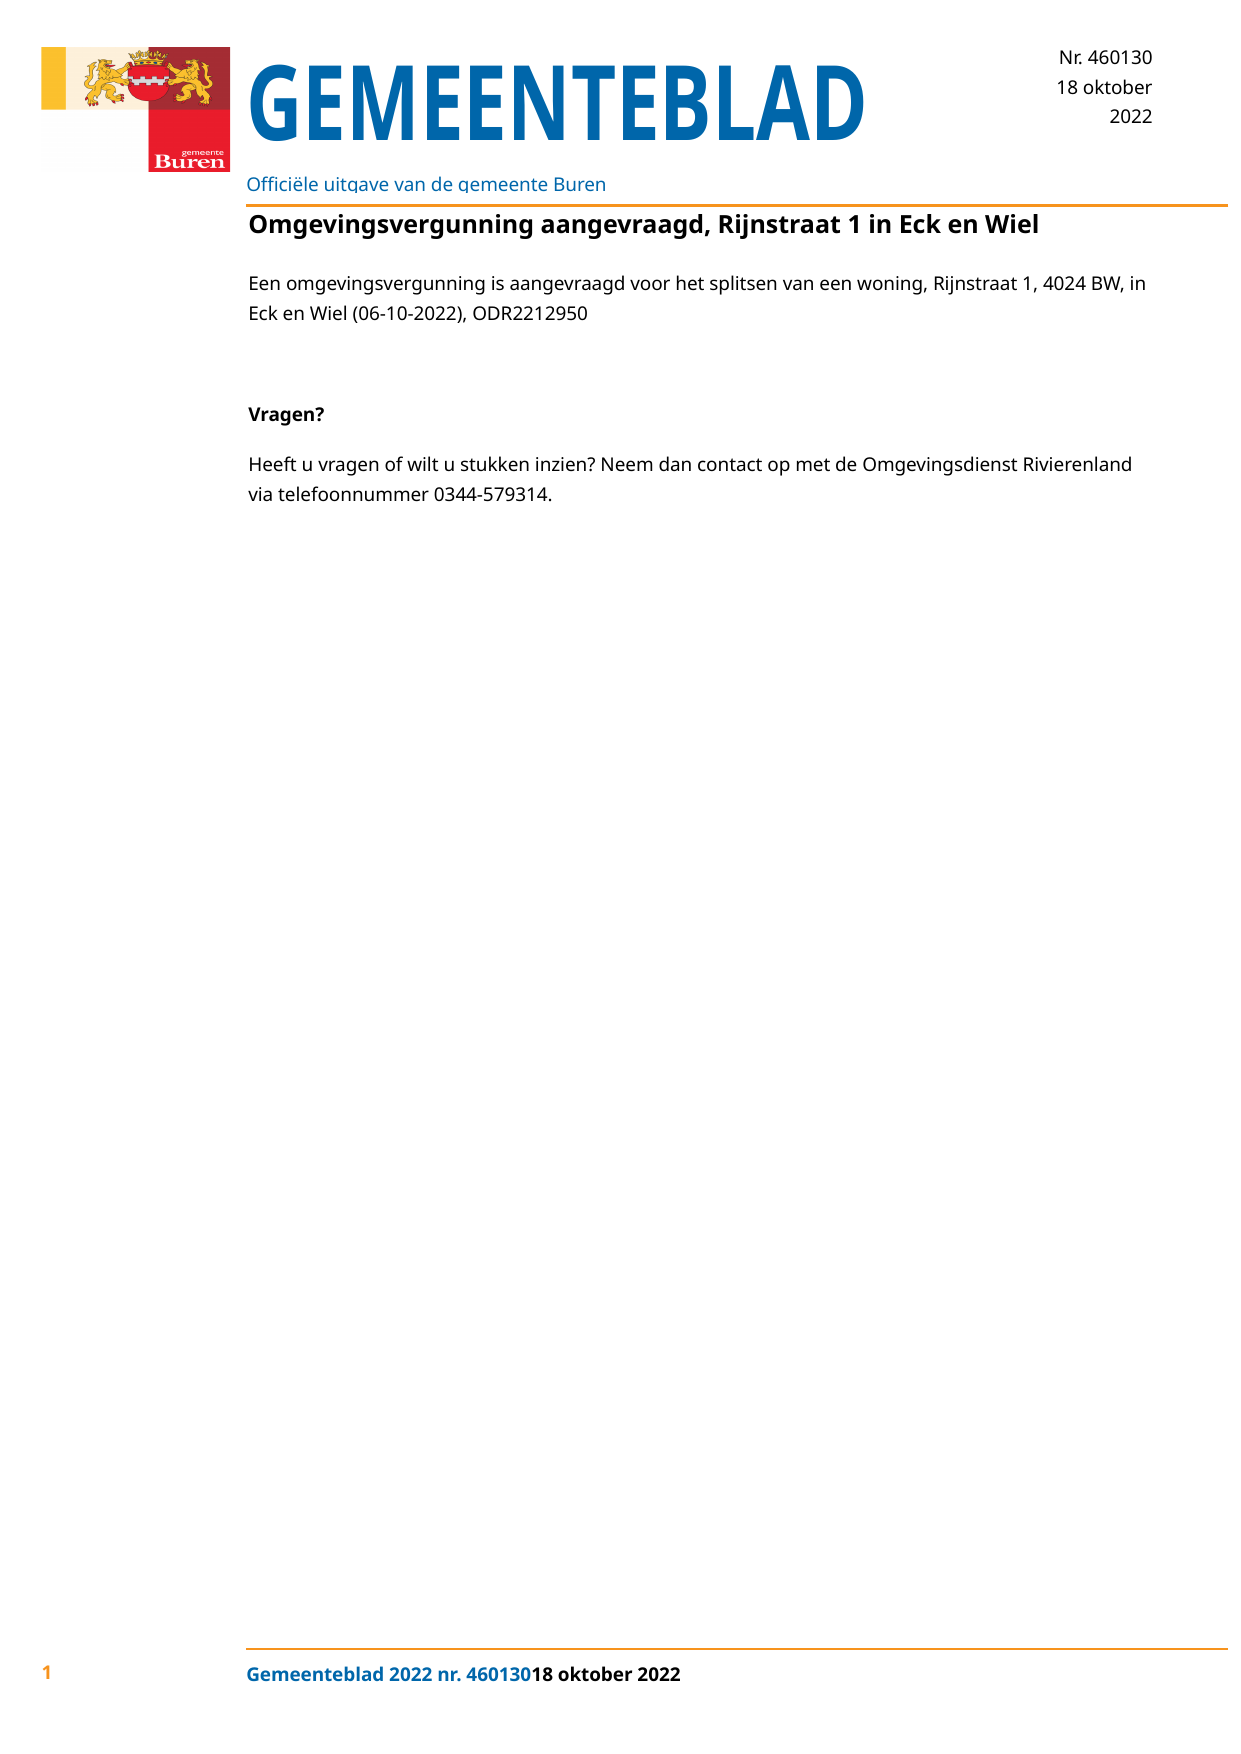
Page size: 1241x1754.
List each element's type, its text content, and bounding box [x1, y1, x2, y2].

text Vragen? [248, 401, 1152, 426]
picture [41, 47, 231, 172]
text Heeft u vragen of wilt u stukken inzien? Neem dan contact op met de Omgevingsdienst Rivierenland via telefoonnummer 0344-579314. [248, 451, 1152, 506]
text Een omgevingsvergunning is aangevraagd voor het splitsen van een woning, Rijnstraat 1, 4024 BW, in Eck en Wiel (06-10-2022), ODR2212950 [248, 270, 1152, 326]
text Omgevingsvergunning aangevraagd, Rijnstraat 1 in Eck en Wiel [248, 207, 1152, 241]
